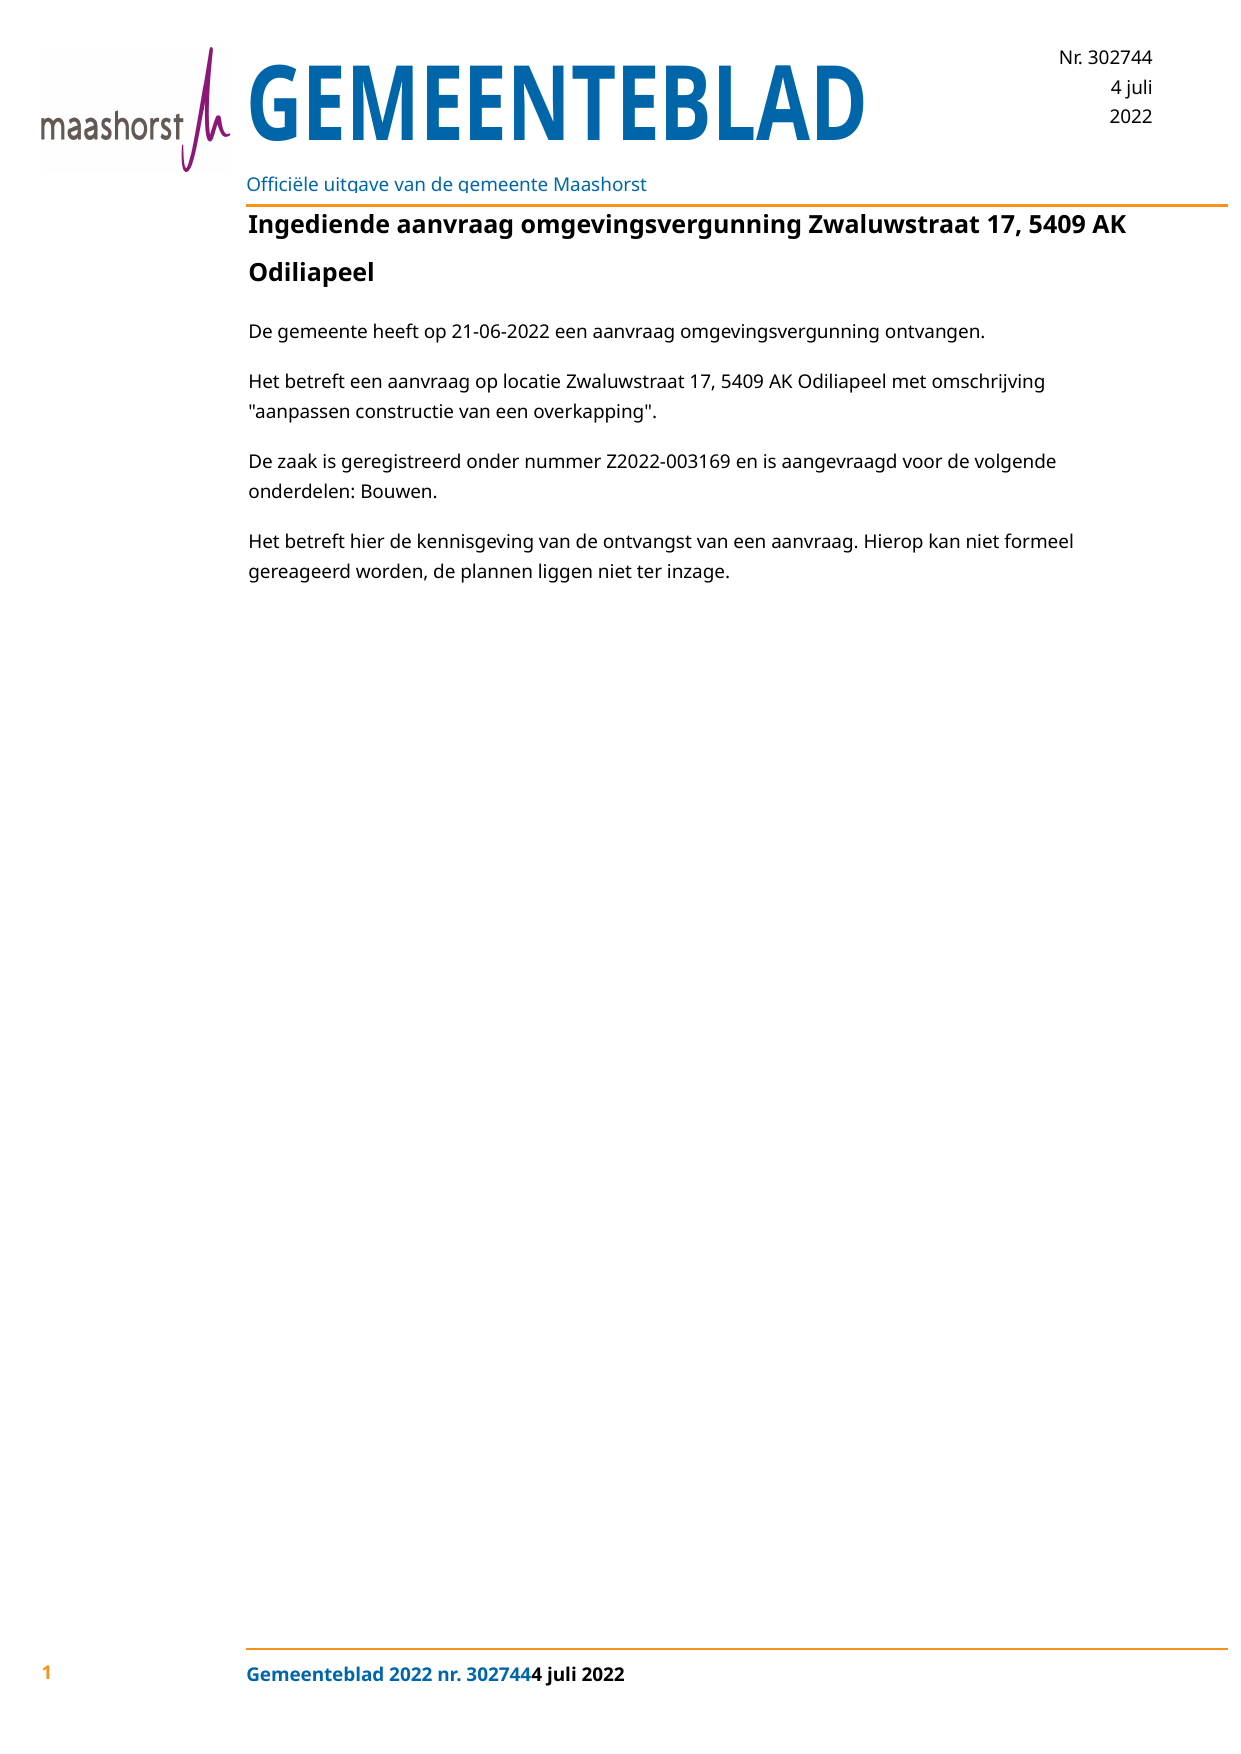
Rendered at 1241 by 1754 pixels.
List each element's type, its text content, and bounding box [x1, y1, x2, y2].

text De zaak is geregistreerd onder nummer Z2022-003169 en is aangevraagd voor de volgende onderdelen: Bouwen. [248, 448, 1152, 504]
picture [41, 47, 231, 172]
text Het betreft hier de kennisgeving van de ontvangst van een aanvraag. Hierop kan niet formeel gereageerd worden, de plannen liggen niet ter inzage. [248, 528, 1152, 584]
text Het betreft een aanvraag op locatie Zwaluwstraat 17, 5409 AK Odiliapeel met omschrijving "aanpassen constructie van een overkapping". [248, 368, 1152, 424]
text De gemeente heeft op 21-06-2022 een aanvraag omgevingsvergunning ontvangen. [248, 318, 1152, 344]
text Ingediende aanvraag omgevingsvergunning Zwaluwstraat 17, 5409 AK Odiliapeel [248, 207, 1152, 288]
